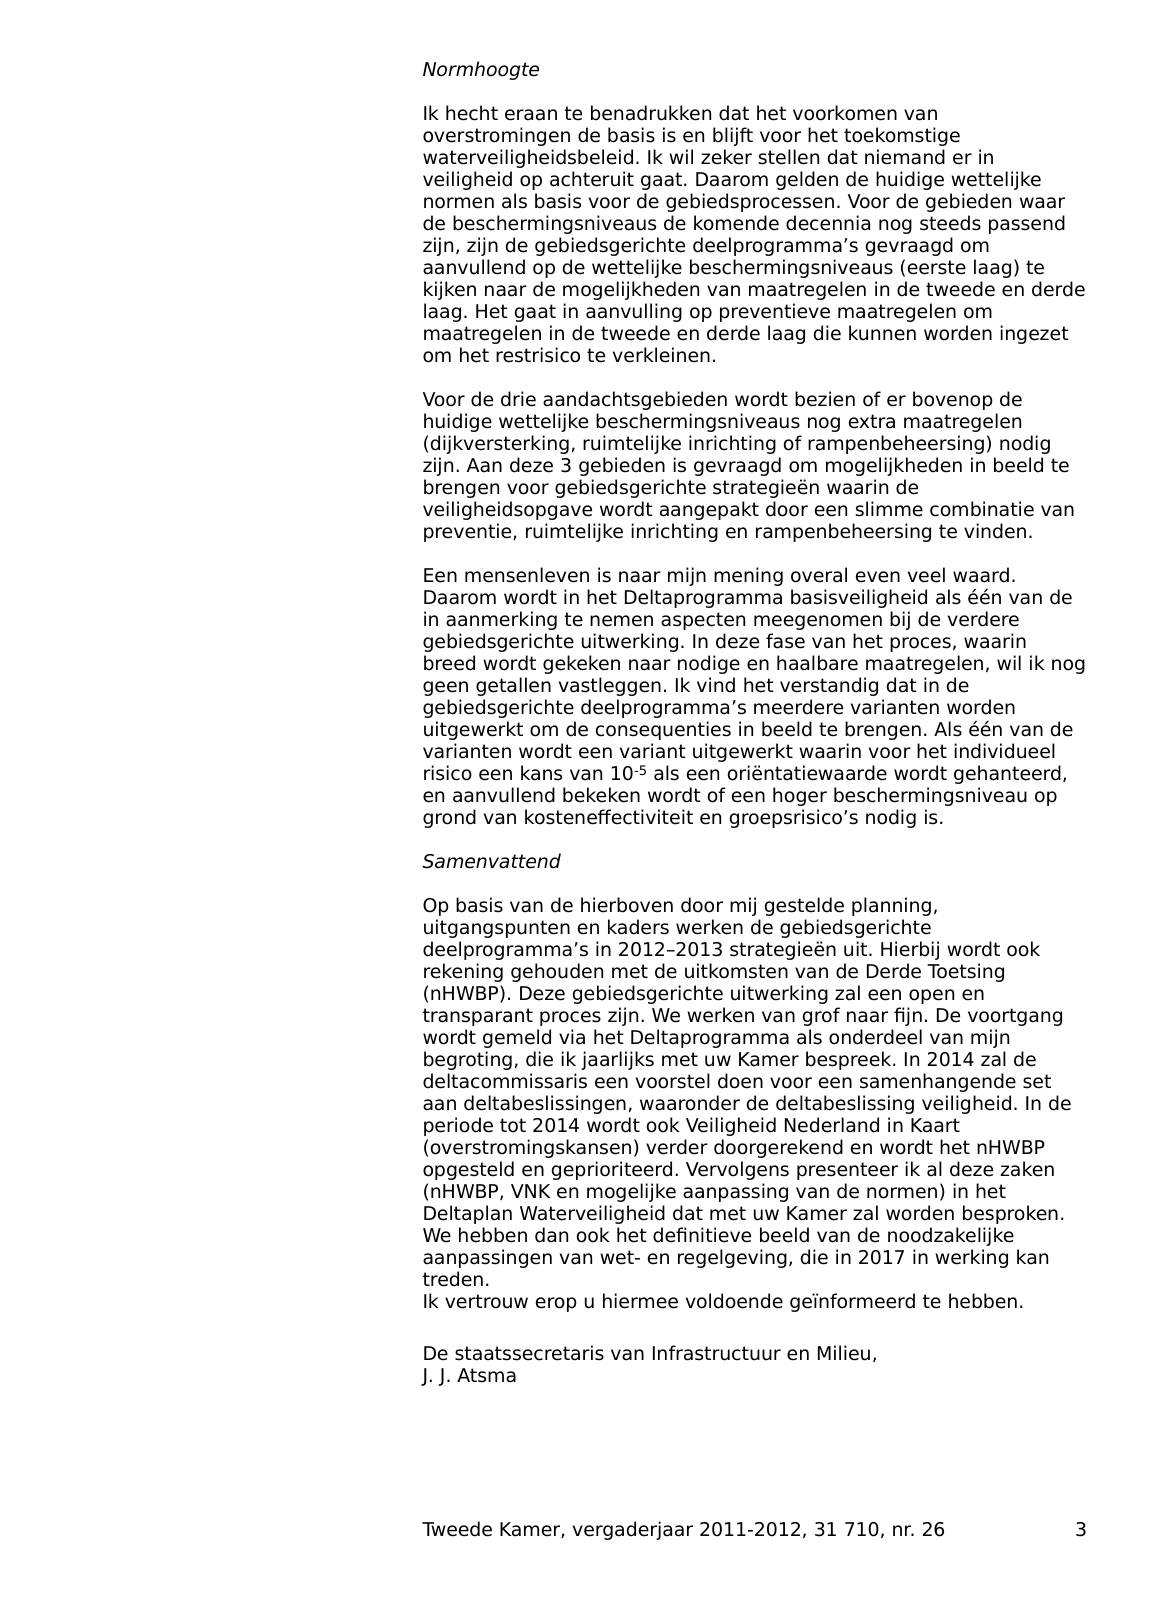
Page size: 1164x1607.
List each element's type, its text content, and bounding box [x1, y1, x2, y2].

subtitle Normhoogte [422, 59, 1087, 81]
text Voor de drie aandachtsgebieden wordt bezien of er bovenop de huidige wettelijke beschermingsniveaus nog extra maatregelen (dijkversterking, ruimtelijke inrichting of rampenbeheersing) nodig zijn. Aan deze 3 gebieden is gevraagd om mogelijkheden in beeld te brengen voor gebiedsgerichte strategieën waarin de veiligheidsopgave wordt aangepakt door een slimme combinatie van preventie, ruimtelijke inrichting en rampenbeheersing te vinden. [422, 389, 1087, 543]
text Ik vertrouw erop u hiermee voldoende geïnformeerd te hebben. [422, 1291, 1087, 1313]
text Ik hecht eraan te benadrukken dat het voorkomen van overstromingen de basis is en blijft voor het toekomstige waterveiligheidsbeleid. Ik wil zeker stellen dat niemand er in veiligheid op achteruit gaat. Daarom gelden de huidige wettelijke normen als basis voor de gebiedsprocessen. Voor de gebieden waar de beschermingsniveaus de komende decennia nog steeds passend zijn, zijn de gebiedsgerichte deelprogramma’s gevraagd om aanvullend op de wettelijke beschermingsniveaus (eerste laag) te kijken naar de mogelijkheden van maatregelen in de tweede en derde laag. Het gaat in aanvulling op preventieve maatregelen om maatregelen in de tweede en derde laag die kunnen worden ingezet om het restrisico te verkleinen. [422, 103, 1087, 367]
text Een mensenleven is naar mijn mening overal even veel waard. Daarom wordt in het Deltaprogramma basisveiligheid als één van de in aanmerking te nemen aspecten meegenomen bij de verdere gebiedsgerichte uitwerking. In deze fase van het proces, waarin breed wordt gekeken naar nodige en haalbare maatregelen, wil ik nog geen getallen vastleggen. Ik vind het verstandig dat in de gebiedsgerichte deelprogramma’s meerdere varianten worden uitgewerkt om de consequenties in beeld te brengen. Als één van de varianten wordt een variant uitgewerkt waarin voor het individueel risico een kans van 10-5 als een oriëntatiewaarde wordt gehanteerd, en aanvullend bekeken wordt of een hoger beschermingsniveau op grond van kosteneffectiviteit en groepsrisico’s nodig is. [422, 565, 1087, 829]
text De staatssecretaris van Infrastructuur en Milieu, J. J. Atsma [422, 1343, 1087, 1387]
subtitle Samenvattend [422, 851, 1087, 873]
text Op basis van de hierboven door mij gestelde planning, uitgangspunten en kaders werken de gebiedsgerichte deelprogramma’s in 2012–2013 strategieën uit. Hierbij wordt ook rekening gehouden met de uitkomsten van de Derde Toetsing (nHWBP). Deze gebiedsgerichte uitwerking zal een open en transparant proces zijn. We werken van grof naar fijn. De voortgang wordt gemeld via het Deltaprogramma als onderdeel van mijn begroting, die ik jaarlijks met uw Kamer bespreek. In 2014 zal de deltacommissaris een voorstel doen voor een samenhangende set aan deltabeslissingen, waaronder de deltabeslissing veiligheid. In de periode tot 2014 wordt ook Veiligheid Nederland in Kaart (overstromingskansen) verder doorgerekend en wordt het nHWBP opgesteld en geprioriteerd. Vervolgens presenteer ik al deze zaken (nHWBP, VNK en mogelijke aanpassing van de normen) in het Deltaplan Waterveiligheid dat met uw Kamer zal worden besproken. We hebben dan ook het definitieve beeld van de noodzakelijke aanpassingen van wet- en regelgeving, die in 2017 in werking kan treden. [422, 895, 1087, 1291]
